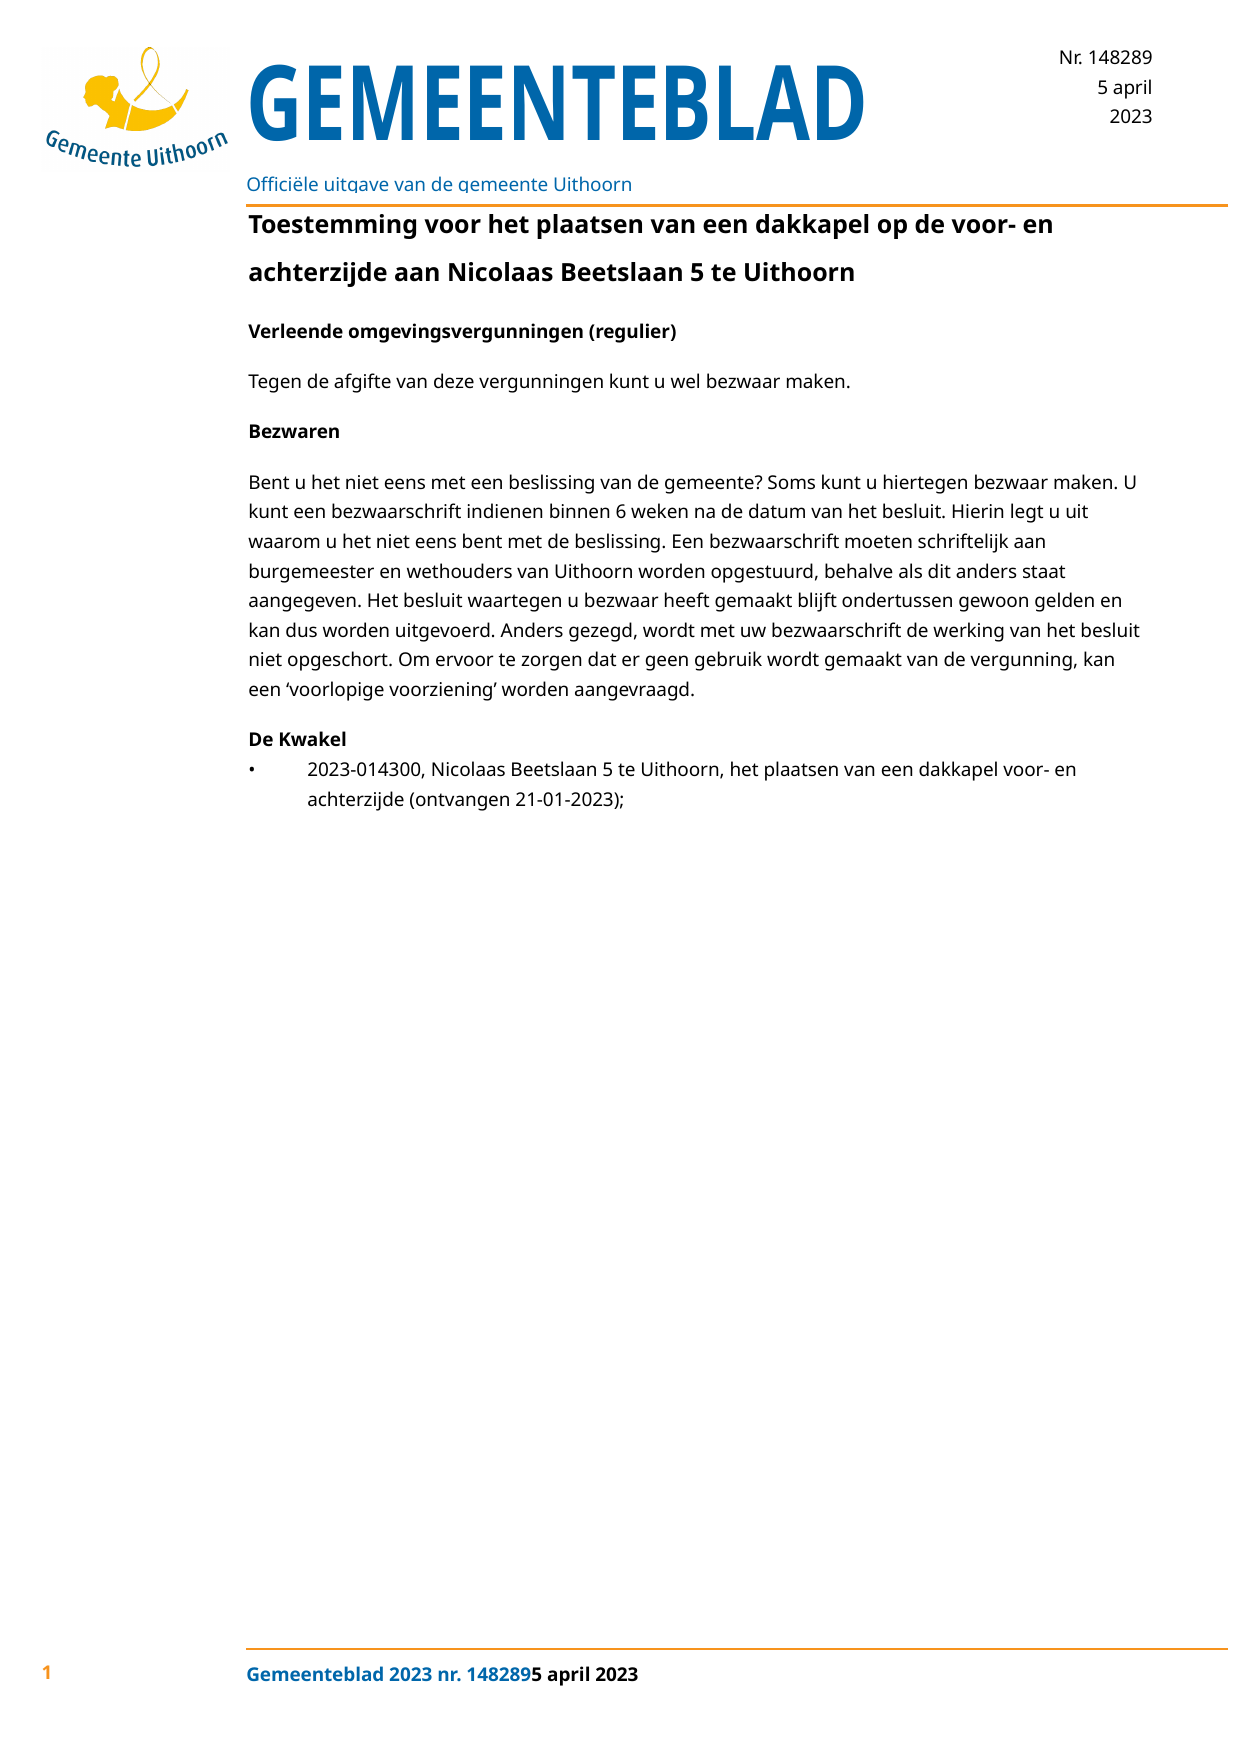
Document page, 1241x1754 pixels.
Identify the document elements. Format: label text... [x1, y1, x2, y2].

text De Kwakel [248, 727, 1152, 752]
text Toestemming voor het plaatsen van een dakkapel op de voor- en achterzijde aan Nicolaas Beetslaan 5 te Uithoorn [248, 207, 1152, 288]
picture [41, 47, 231, 172]
list 2023-014300, Nicolaas Beetslaan 5 te Uithoorn, het plaatsen van een dakkapel voor- en achterzijde (ontvangen 21-01-2023); [248, 756, 1152, 812]
text Bezwaren [248, 419, 1152, 444]
text Tegen de afgifte van deze vergunningen kunt u wel bezwaar maken. [248, 368, 1152, 394]
text Bent u het niet eens met een beslissing van de gemeente? Soms kunt u hiertegen bezwaar maken. U kunt een bezwaarschrift indienen binnen 6 weken na de datum van het besluit. Hierin legt u uit waarom u het niet eens bent met de beslissing. Een bezwaarschrift moeten schriftelijk aan burgemeester en wethouders van Uithoorn worden opgestuurd, behalve als dit anders staat aangegeven. Het besluit waartegen u bezwaar heeft gemaakt blijft ondertussen gewoon gelden en kan dus worden uitgevoerd. Anders gezegd, wordt met uw bezwaarschrift de werking van het besluit niet opgeschort. Om ervoor te zorgen dat er geen gebruik wordt gemaakt van de vergunning, kan een ‘voorlopige voorziening’ worden aangevraagd. [248, 469, 1152, 702]
text Verleende omgevingsvergunningen (regulier) [248, 318, 1152, 344]
